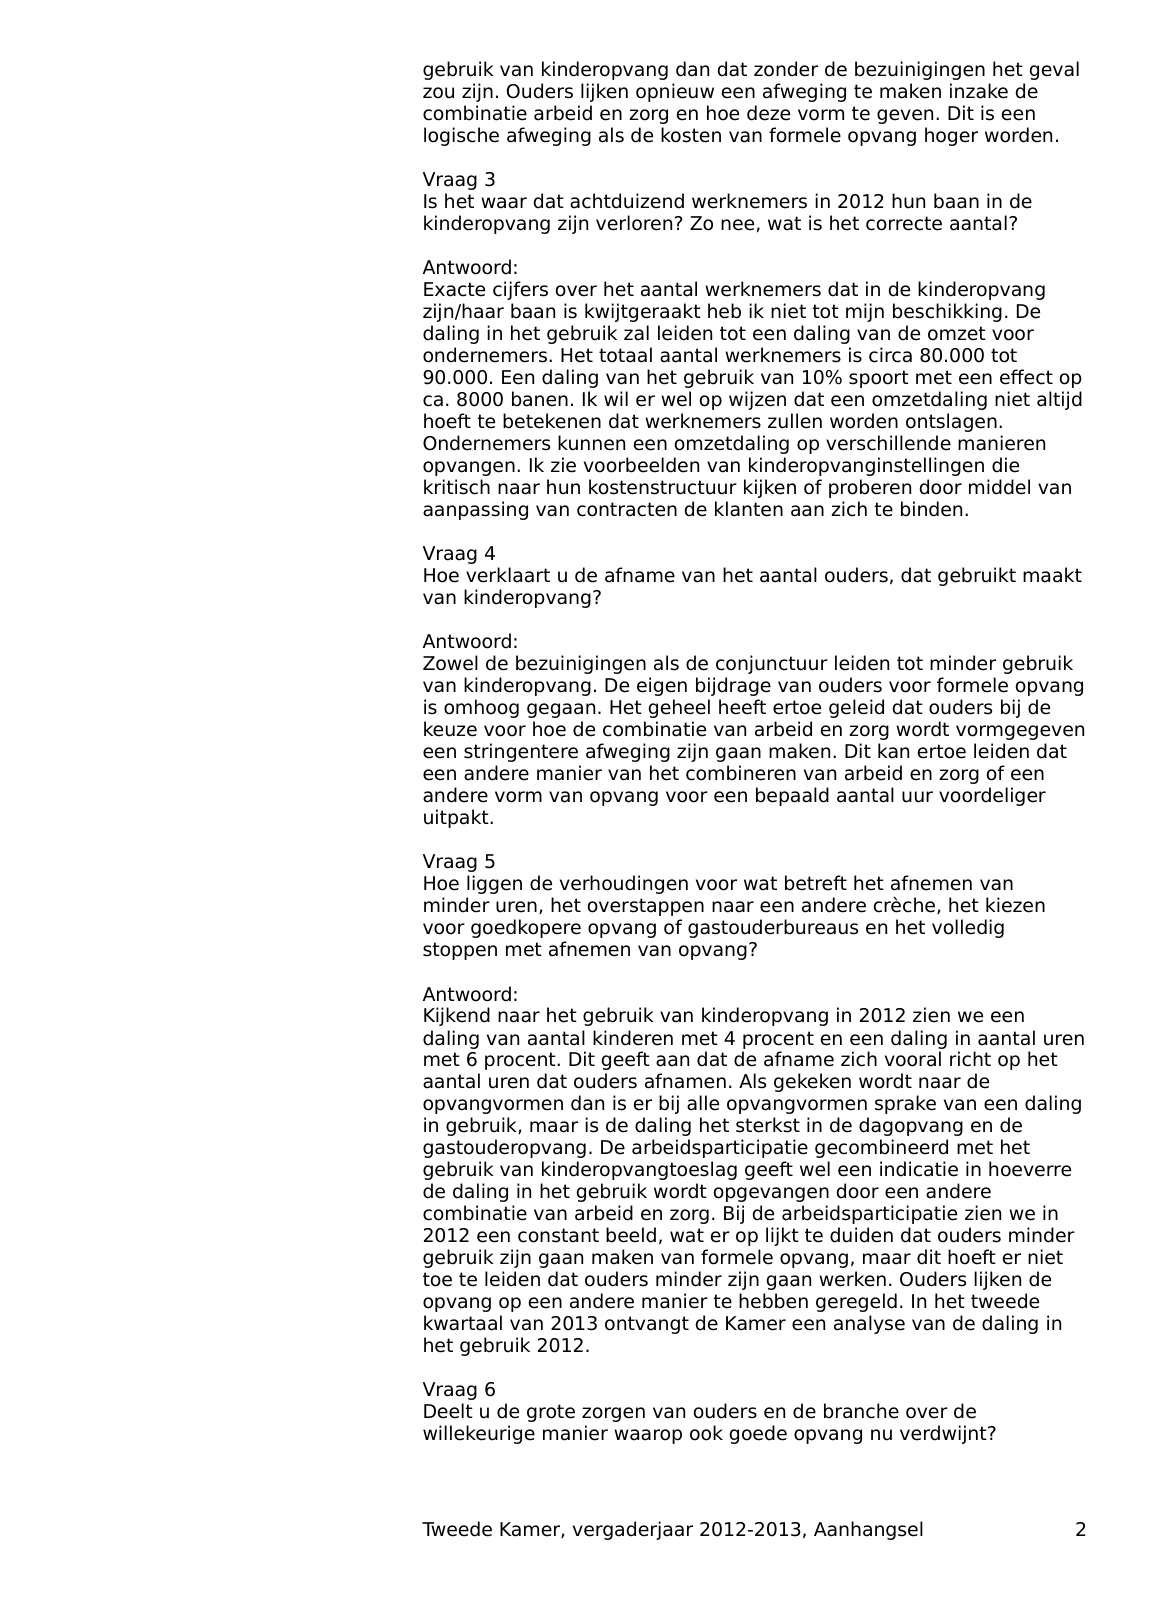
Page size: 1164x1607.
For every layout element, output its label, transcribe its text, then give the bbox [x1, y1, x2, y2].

text Hoe liggen de verhoudingen voor wat betreft het afnemen van minder uren, het overstappen naar een andere crèche, het kiezen voor goedkopere opvang of gastouderbureaus en het volledig stoppen met afnemen van opvang? [422, 873, 1087, 961]
text gebruik van kinderopvang dan dat zonder de bezuinigingen het geval zou zijn. Ouders lijken opnieuw een afweging te maken inzake de combinatie arbeid en zorg en hoe deze vorm te geven. Dit is een logische afweging als de kosten van formele opvang hoger worden. [422, 59, 1087, 147]
text Vraag 3 [422, 169, 1087, 191]
text Zowel de bezuinigingen als de conjunctuur leiden tot minder gebruik van kinderopvang. De eigen bijdrage van ouders voor formele opvang is omhoog gegaan. Het geheel heeft ertoe geleid dat ouders bij de keuze voor hoe de combinatie van arbeid en zorg wordt vormgegeven een stringentere afweging zijn gaan maken. Dit kan ertoe leiden dat een andere manier van het combineren van arbeid en zorg of een andere vorm van opvang voor een bepaald aantal uur voordeliger uitpakt. [422, 653, 1087, 829]
text Vraag 5 [422, 851, 1087, 873]
text Antwoord: [422, 257, 1087, 279]
text Is het waar dat achtduizend werknemers in 2012 hun baan in de kinderopvang zijn verloren? Zo nee, wat is het correcte aantal? [422, 191, 1087, 235]
text Antwoord: [422, 631, 1087, 653]
text Exacte cijfers over het aantal werknemers dat in de kinderopvang zijn/haar baan is kwijtgeraakt heb ik niet tot mijn beschikking. De daling in het gebruik zal leiden tot een daling van de omzet voor ondernemers. Het totaal aantal werknemers is circa 80.000 tot 90.000. Een daling van het gebruik van 10% spoort met een effect op ca. 8000 banen. Ik wil er wel op wijzen dat een omzetdaling niet altijd hoeft te betekenen dat werknemers zullen worden ontslagen. Ondernemers kunnen een omzetdaling op verschillende manieren opvangen. Ik zie voorbeelden van kinderopvanginstellingen die kritisch naar hun kostenstructuur kijken of proberen door middel van aanpassing van contracten de klanten aan zich te binden. [422, 279, 1087, 521]
text Vraag 4 [422, 543, 1087, 565]
text Antwoord: [422, 983, 1087, 1005]
text Deelt u de grote zorgen van ouders en de branche over de willekeurige manier waarop ook goede opvang nu verdwijnt? [422, 1401, 1087, 1445]
text Hoe verklaart u de afname van het aantal ouders, dat gebruikt maakt van kinderopvang? [422, 565, 1087, 609]
text Kijkend naar het gebruik van kinderopvang in 2012 zien we een daling van aantal kinderen met 4 procent en een daling in aantal uren met 6 procent. Dit geeft aan dat de afname zich vooral richt op het aantal uren dat ouders afnamen. Als gekeken wordt naar de opvangvormen dan is er bij alle opvangvormen sprake van een daling in gebruik, maar is de daling het sterkst in de dagopvang en de gastouderopvang. De arbeidsparticipatie gecombineerd met het gebruik van kinderopvangtoeslag geeft wel een indicatie in hoeverre de daling in het gebruik wordt opgevangen door een andere combinatie van arbeid en zorg. Bij de arbeidsparticipatie zien we in 2012 een constant beeld, wat er op lijkt te duiden dat ouders minder gebruik zijn gaan maken van formele opvang, maar dit hoeft er niet toe te leiden dat ouders minder zijn gaan werken. Ouders lijken de opvang op een andere manier te hebben geregeld. In het tweede kwartaal van 2013 ontvangt de Kamer een analyse van de daling in het gebruik 2012. [422, 1005, 1087, 1357]
text Vraag 6 [422, 1379, 1087, 1401]
